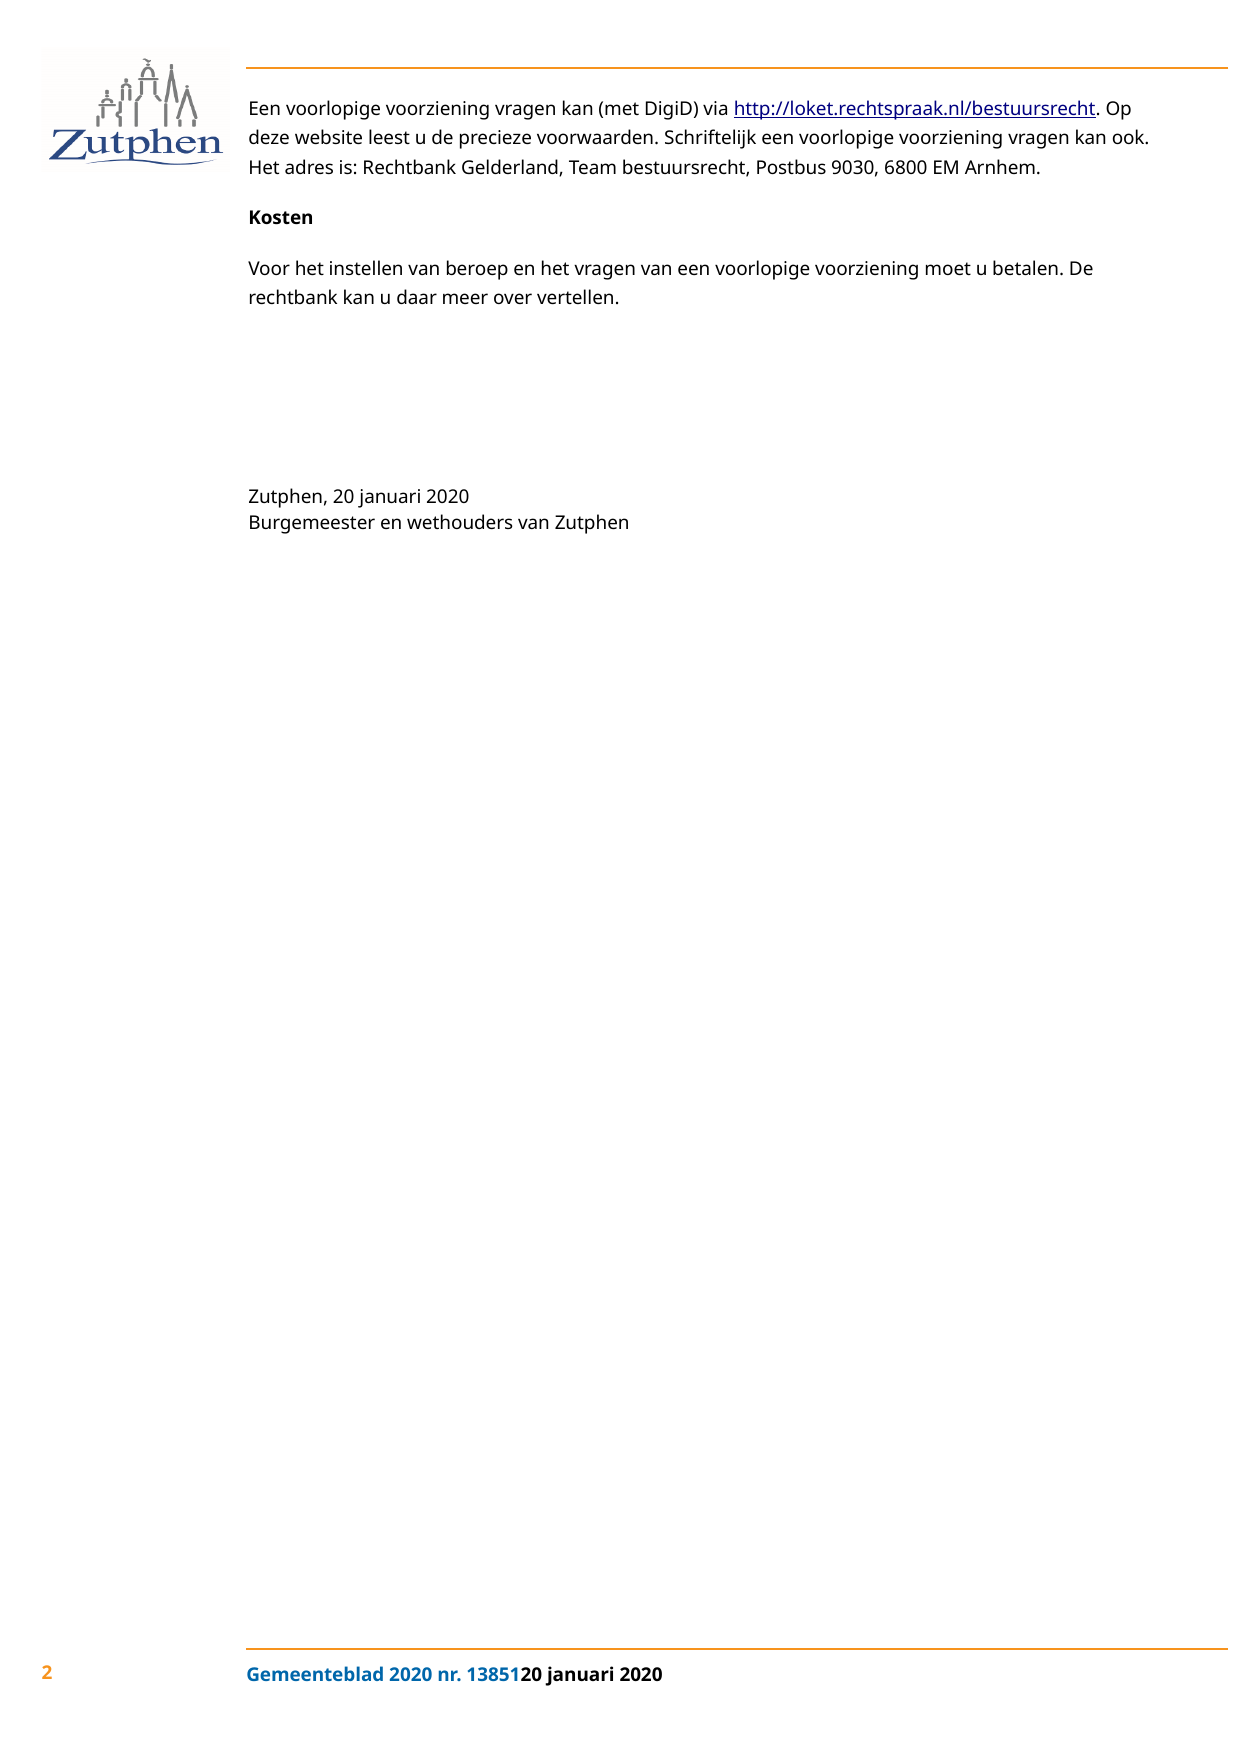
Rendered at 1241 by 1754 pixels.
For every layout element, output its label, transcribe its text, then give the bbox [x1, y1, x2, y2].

picture [41, 47, 231, 172]
text Kosten [248, 204, 1152, 230]
text Zutphen, 20 januari 2020 [248, 483, 1152, 509]
text Voor het instellen van beroep en het vragen van een voorlopige voorziening moet u betalen. De rechtbank kan u daar meer over vertellen. [248, 255, 1152, 310]
text Burgemeester en wethouders van Zutphen [248, 509, 1152, 535]
text Een voorlopige voorziening vragen kan (met DigiD) via http://loket.rechtspraak.nl/bestuursrecht. Op deze website leest u de precieze voorwaarden. Schriftelijk een voorlopige voorziening vragen kan ook. Het adres is: Rechtbank Gelderland, Team bestuursrecht, Postbus 9030, 6800 EM Arnhem. [248, 95, 1152, 180]
